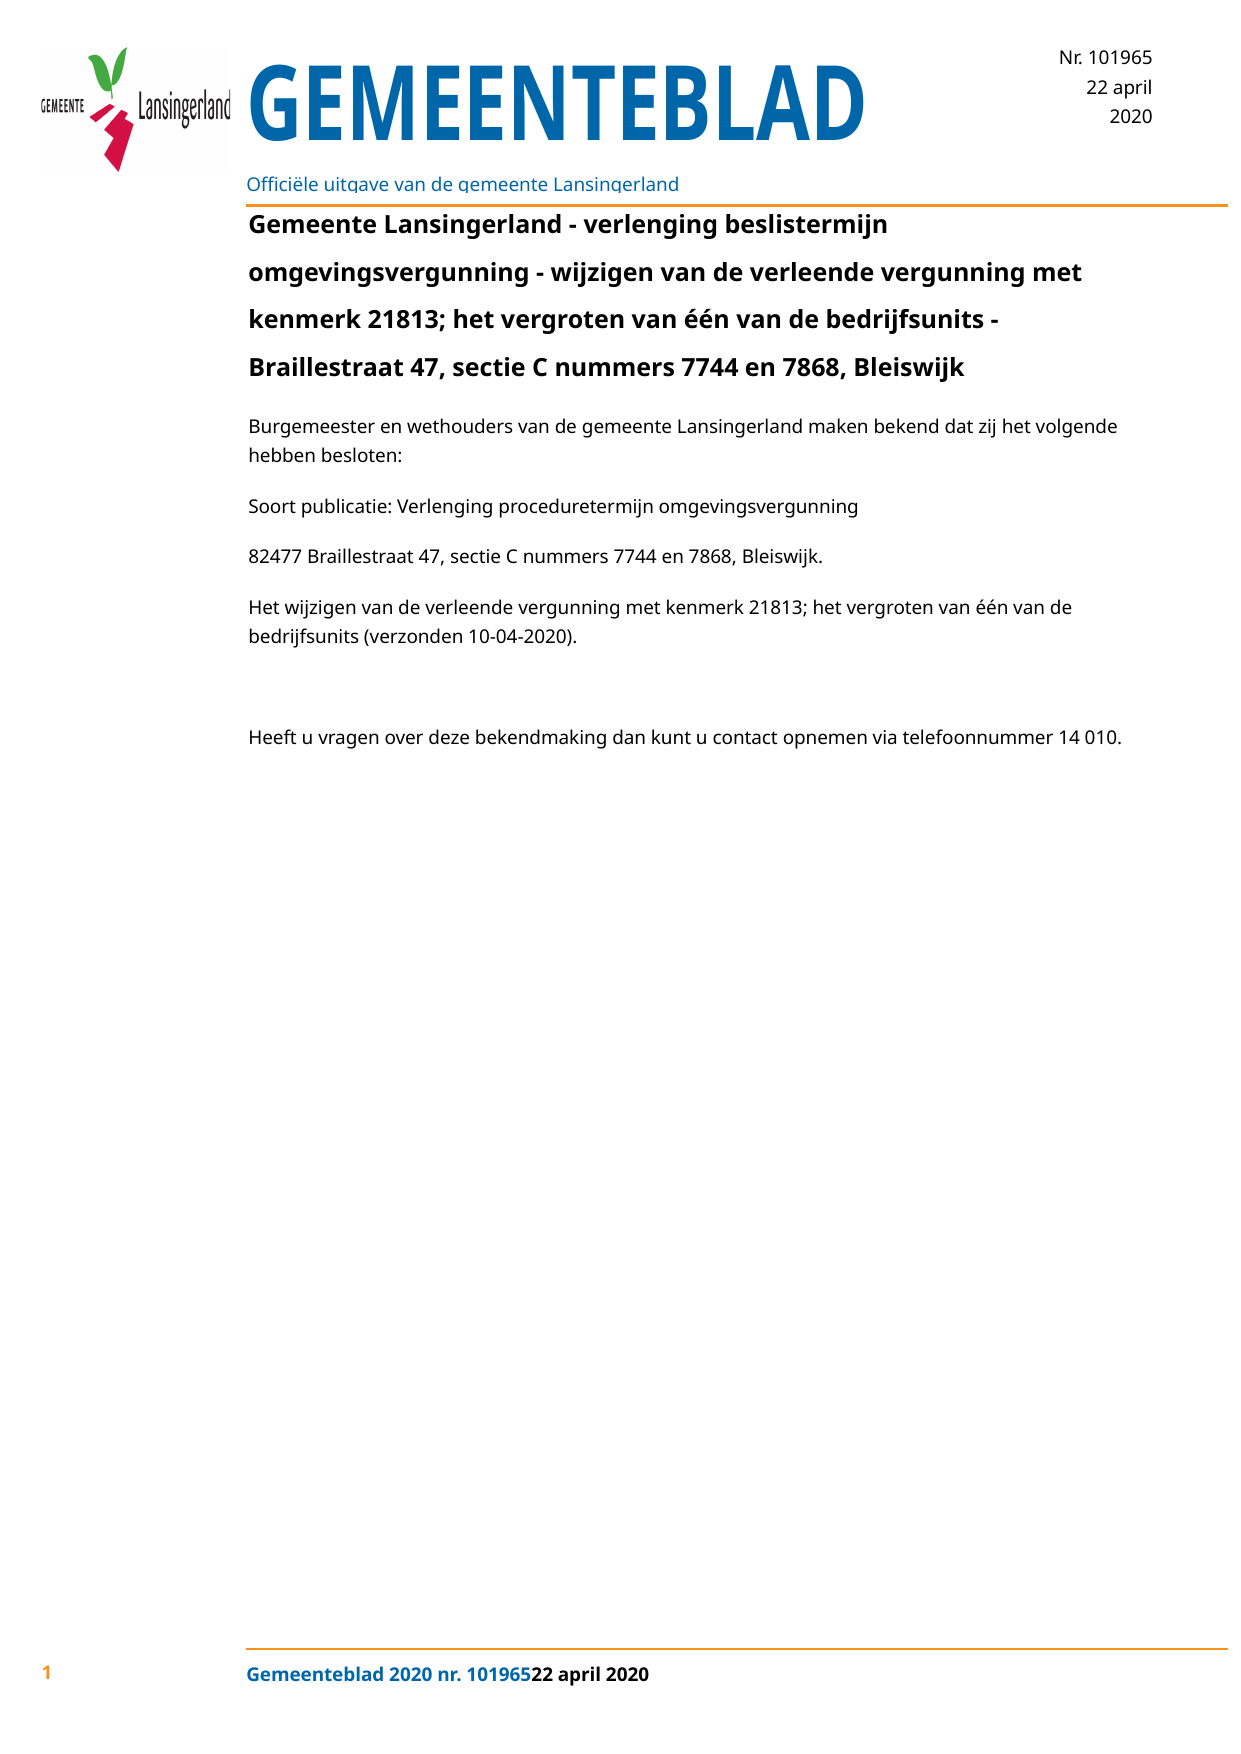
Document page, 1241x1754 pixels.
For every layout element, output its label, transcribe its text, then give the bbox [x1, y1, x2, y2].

text Heeft u vragen over deze bekendmaking dan kunt u contact opnemen via telefoonnummer 14 010. [248, 724, 1152, 750]
text Soort publicatie: Verlenging proceduretermijn omgevingsvergunning [248, 493, 1152, 519]
text 82477 Braillestraat 47, sectie C nummers 7744 en 7868, Bleiswijk. [248, 543, 1152, 569]
text Het wijzigen van de verleende vergunning met kenmerk 21813; het vergroten van één van de bedrijfsunits (verzonden 10-04-2020). [248, 594, 1152, 649]
text Gemeente Lansingerland - verlenging beslistermijn omgevingsvergunning - wijzigen van de verleende vergunning met kenmerk 21813; het vergroten van één van de bedrijfsunits - Braillestraat 47, sectie C nummers 7744 en 7868, Bleiswijk [248, 207, 1152, 384]
picture [41, 47, 231, 172]
text Burgemeester en wethouders van de gemeente Lansingerland maken bekend dat zij het volgende hebben besloten: [248, 413, 1152, 468]
